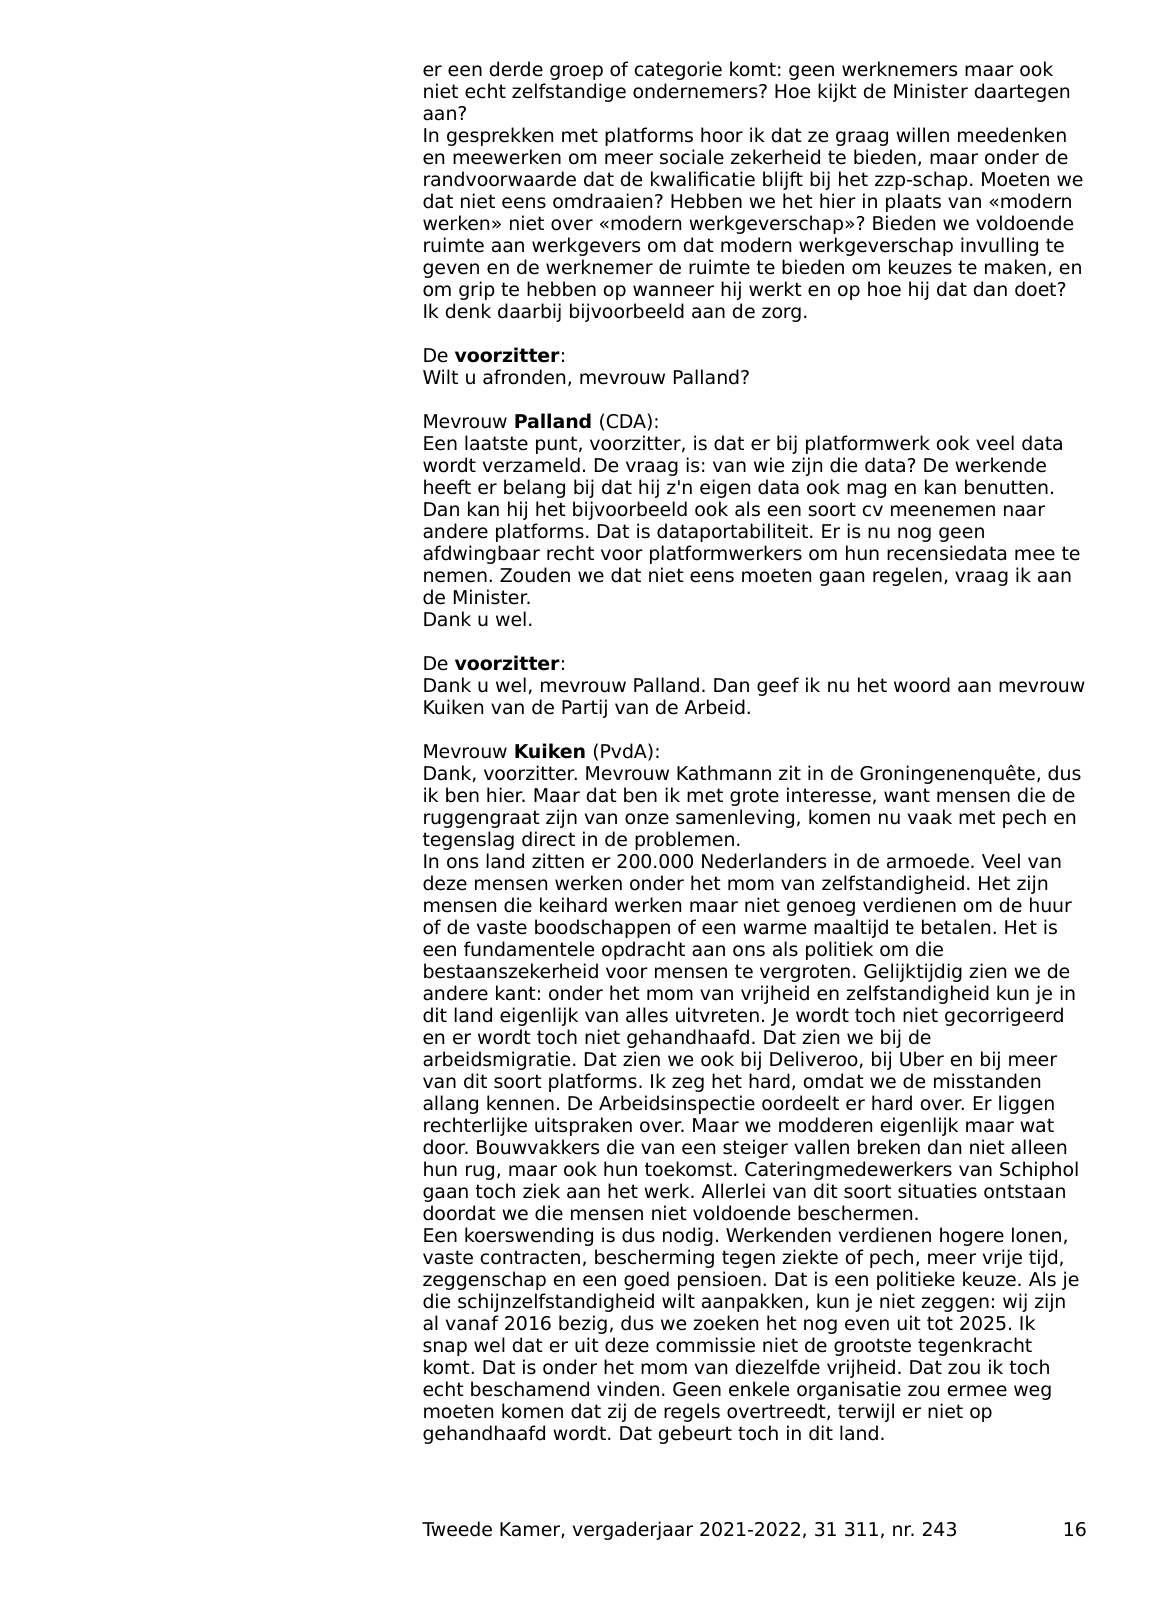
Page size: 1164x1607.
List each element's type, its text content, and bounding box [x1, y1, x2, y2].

text Wilt u afronden, mevrouw Palland? [422, 367, 1087, 389]
text Dank, voorzitter. Mevrouw Kathmann zit in de Groningenenquête, dus ik ben hier. Maar dat ben ik met grote interesse, want mensen die de ruggengraat zijn van onze samenleving, komen nu vaak met pech en tegenslag direct in de problemen. [422, 763, 1087, 851]
text Mevrouw Palland (CDA): [422, 411, 1087, 433]
text Een laatste punt, voorzitter, is dat er bij platformwerk ook veel data wordt verzameld. De vraag is: van wie zijn die data? De werkende heeft er belang bij dat hij z'n eigen data ook mag en kan benutten. Dan kan hij het bijvoorbeeld ook als een soort cv meenemen naar andere platforms. Dat is dataportabiliteit. Er is nu nog geen afdwingbaar recht voor platformwerkers om hun recensiedata mee te nemen. Zouden we dat niet eens moeten gaan regelen, vraag ik aan de Minister. [422, 433, 1087, 609]
text Mevrouw Kuiken (PvdA): [422, 741, 1087, 763]
text In gesprekken met platforms hoor ik dat ze graag willen meedenken en meewerken om meer sociale zekerheid te bieden, maar onder de randvoorwaarde dat de kwalificatie blijft bij het zzp-schap. Moeten we dat niet eens omdraaien? Hebben we het hier in plaats van «modern werken» niet over «modern werkgeverschap»? Bieden we voldoende ruimte aan werkgevers om dat modern werkgeverschap invulling te geven en de werknemer de ruimte te bieden om keuzes te maken, en om grip te hebben op wanneer hij werkt en op hoe hij dat dan doet? Ik denk daarbij bijvoorbeeld aan de zorg. [422, 125, 1087, 323]
text De voorzitter: [422, 345, 1087, 367]
text er een derde groep of categorie komt: geen werknemers maar ook niet echt zelfstandige ondernemers? Hoe kijkt de Minister daartegen aan? [422, 59, 1087, 125]
text In ons land zitten er 200.000 Nederlanders in de armoede. Veel van deze mensen werken onder het mom van zelfstandigheid. Het zijn mensen die keihard werken maar niet genoeg verdienen om de huur of de vaste boodschappen of een warme maaltijd te betalen. Het is een fundamentele opdracht aan ons als politiek om die bestaanszekerheid voor mensen te vergroten. Gelijktijdig zien we de andere kant: onder het mom van vrijheid en zelfstandigheid kun je in dit land eigenlijk van alles uitvreten. Je wordt toch niet gecorrigeerd en er wordt toch niet gehandhaafd. Dat zien we bij de arbeidsmigratie. Dat zien we ook bij Deliveroo, bij Uber en bij meer van dit soort platforms. Ik zeg het hard, omdat we de misstanden allang kennen. De Arbeidsinspectie oordeelt er hard over. Er liggen rechterlijke uitspraken over. Maar we modderen eigenlijk maar wat door. Bouwvakkers die van een steiger vallen breken dan niet alleen hun rug, maar ook hun toekomst. Cateringmedewerkers van Schiphol gaan toch ziek aan het werk. Allerlei van dit soort situaties ontstaan doordat we die mensen niet voldoende beschermen. [422, 851, 1087, 1225]
text Een koerswending is dus nodig. Werkenden verdienen hogere lonen, vaste contracten, bescherming tegen ziekte of pech, meer vrije tijd, zeggenschap en een goed pensioen. Dat is een politieke keuze. Als je die schijnzelfstandigheid wilt aanpakken, kun je niet zeggen: wij zijn al vanaf 2016 bezig, dus we zoeken het nog even uit tot 2025. Ik snap wel dat er uit deze commissie niet de grootste tegenkracht komt. Dat is onder het mom van diezelfde vrijheid. Dat zou ik toch echt beschamend vinden. Geen enkele organisatie zou ermee weg moeten komen dat zij de regels overtreedt, terwijl er niet op gehandhaafd wordt. Dat gebeurt toch in dit land. [422, 1225, 1087, 1444]
text Dank u wel, mevrouw Palland. Dan geef ik nu het woord aan mevrouw Kuiken van de Partij van de Arbeid. [422, 675, 1087, 719]
text De voorzitter: [422, 653, 1087, 675]
text Dank u wel. [422, 609, 1087, 631]
